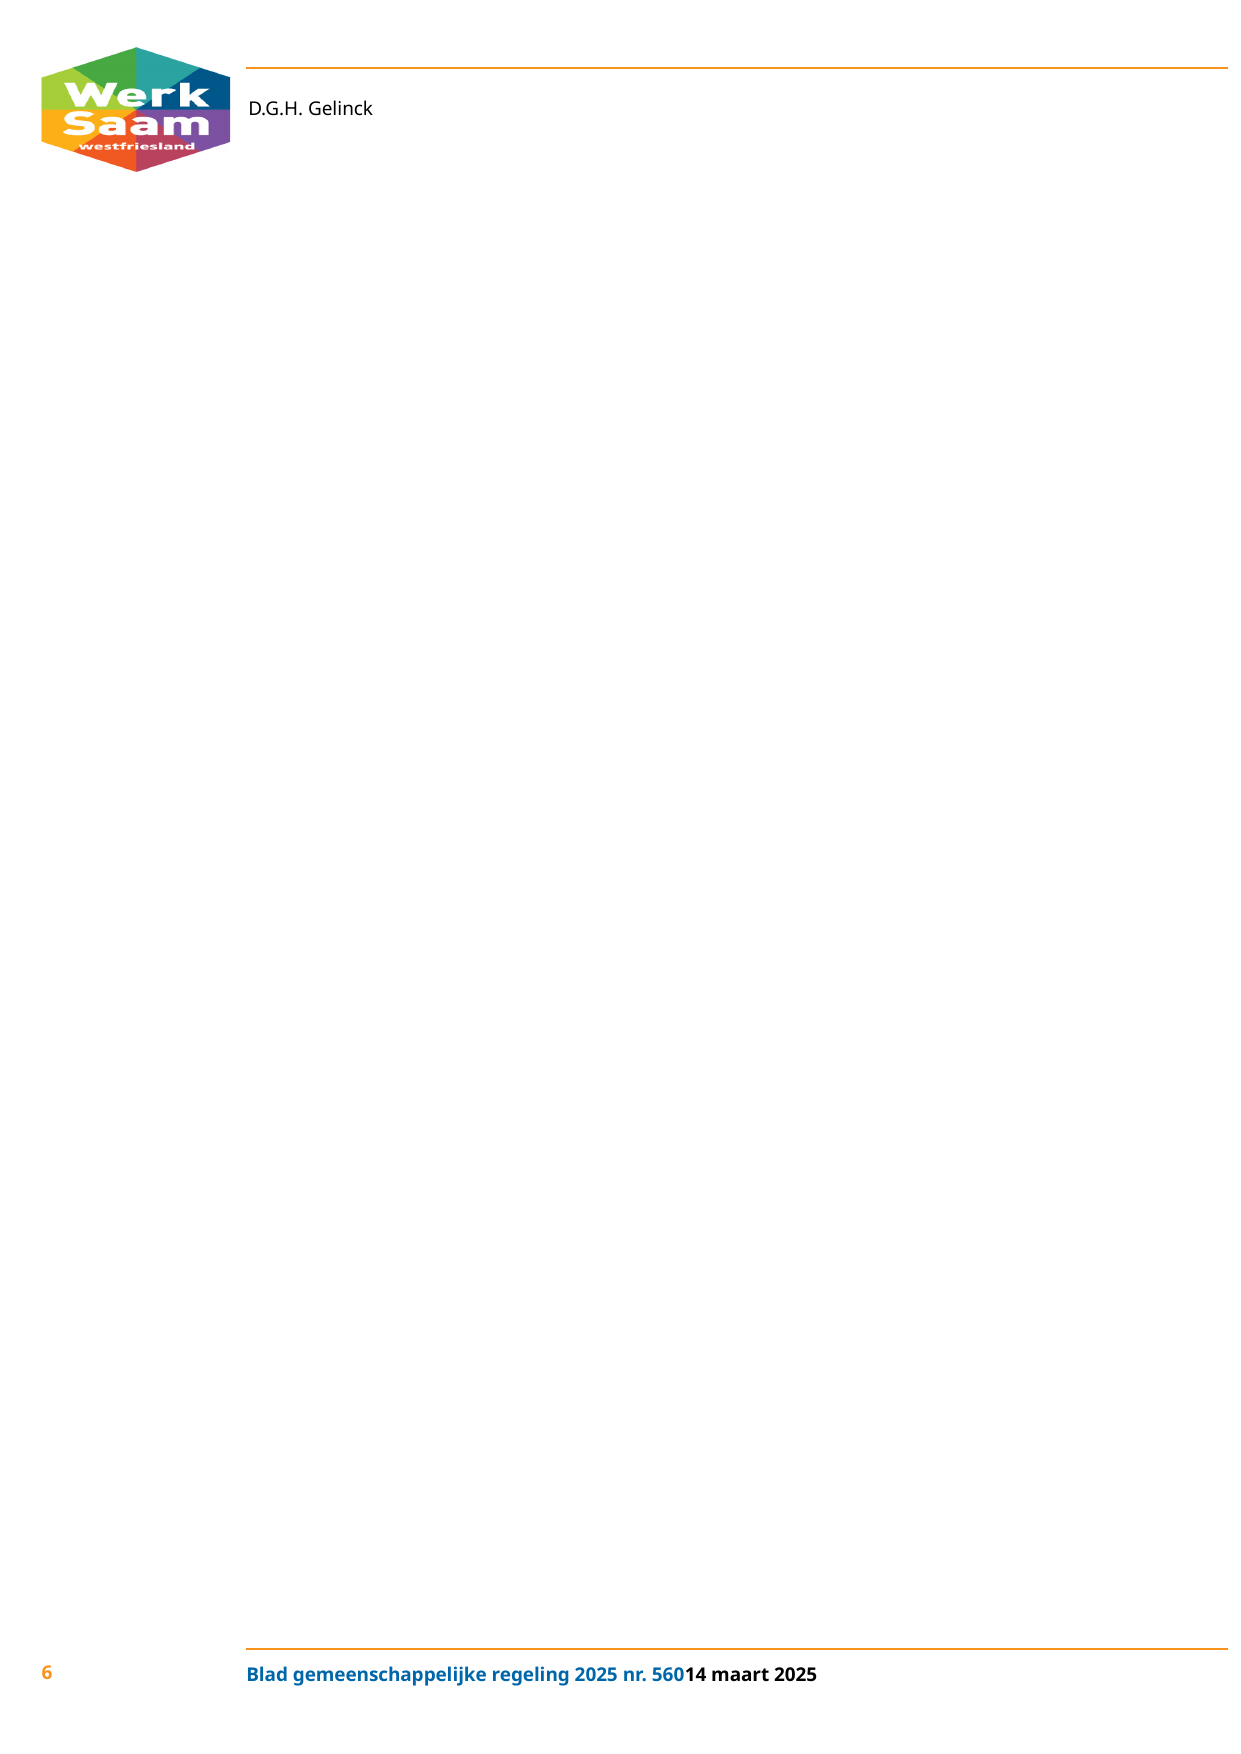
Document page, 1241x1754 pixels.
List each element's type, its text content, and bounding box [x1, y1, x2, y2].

text D.G.H. Gelinck [248, 95, 1152, 121]
picture [41, 47, 231, 172]
